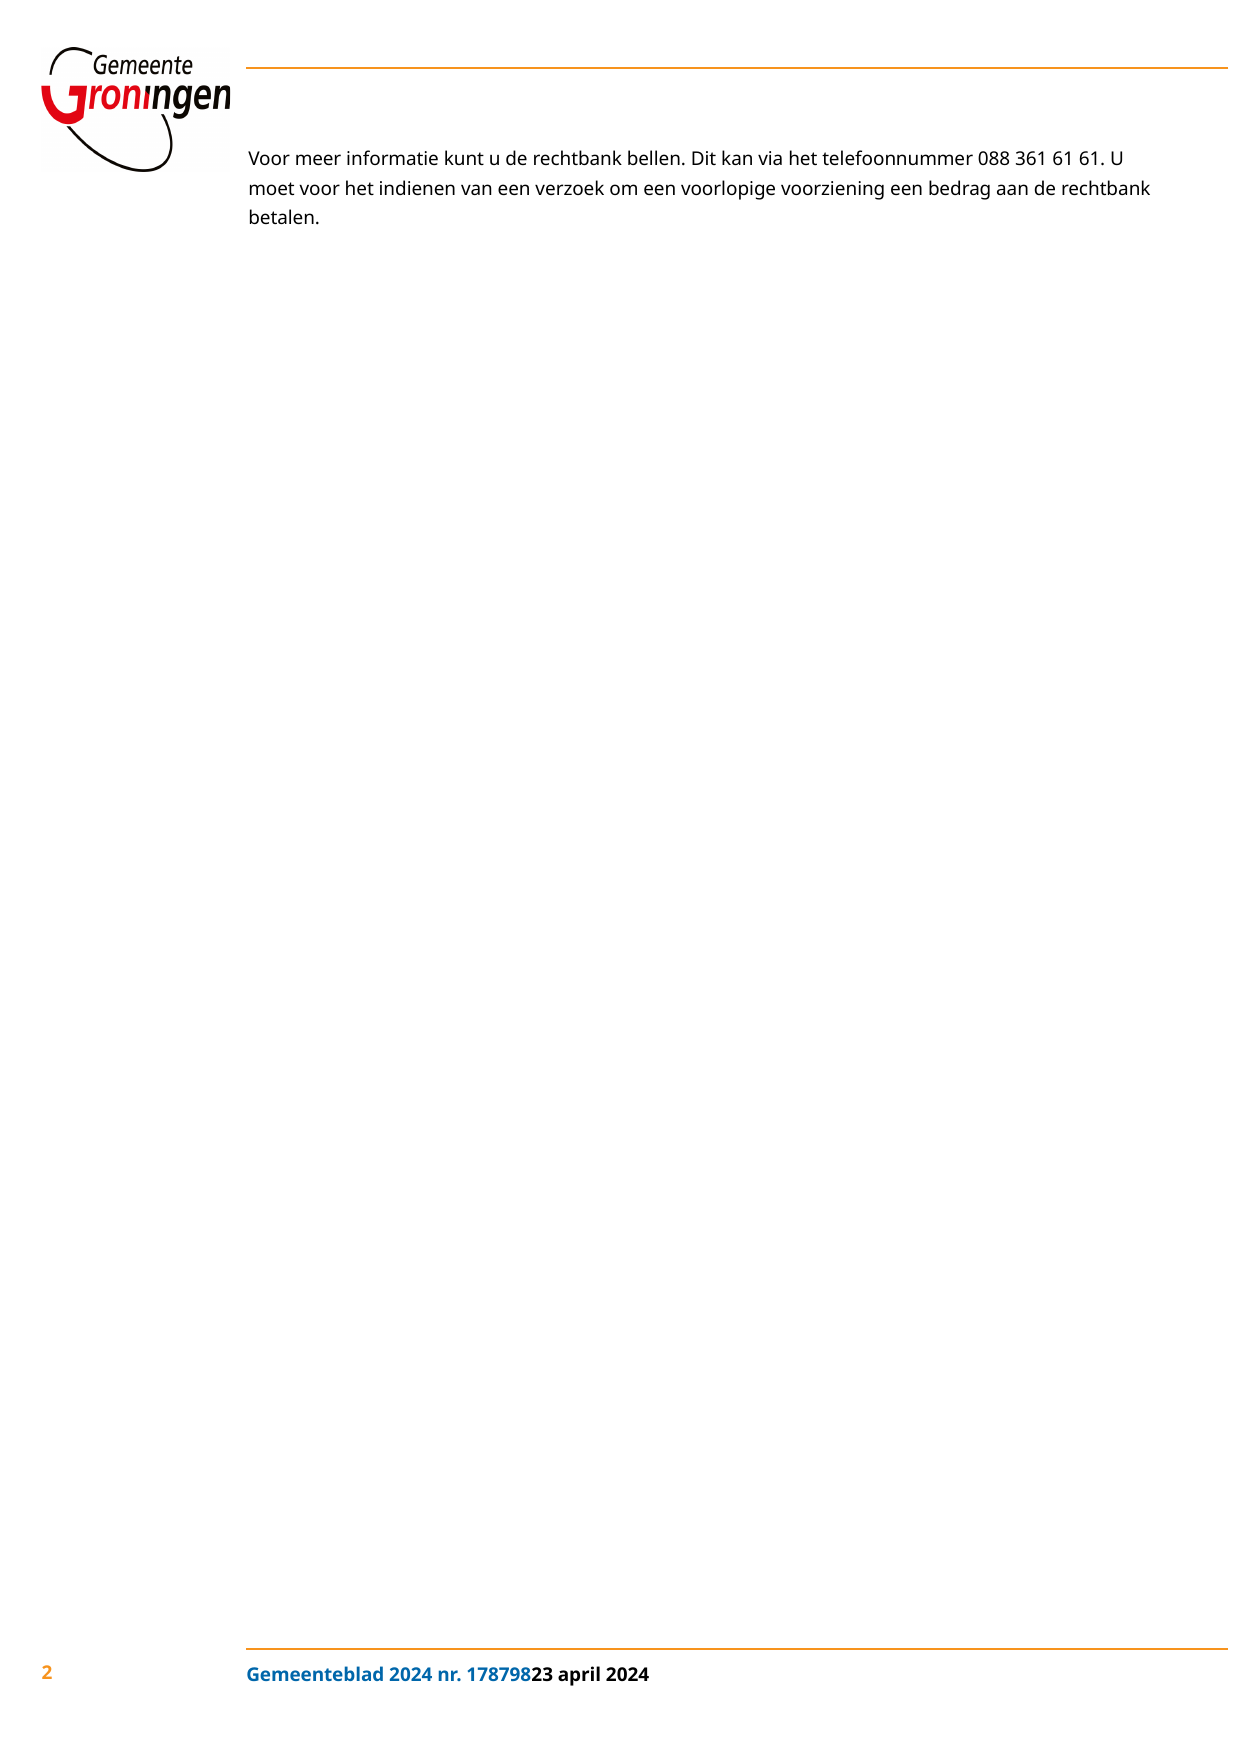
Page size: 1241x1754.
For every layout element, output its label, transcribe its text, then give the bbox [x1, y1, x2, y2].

text Voor meer informatie kunt u de rechtbank bellen. Dit kan via het telefoonnummer 088 361 61 61. U moet voor het indienen van een verzoek om een voorlopige voorziening een bedrag aan de rechtbank betalen. [248, 145, 1152, 230]
picture [41, 47, 231, 172]
